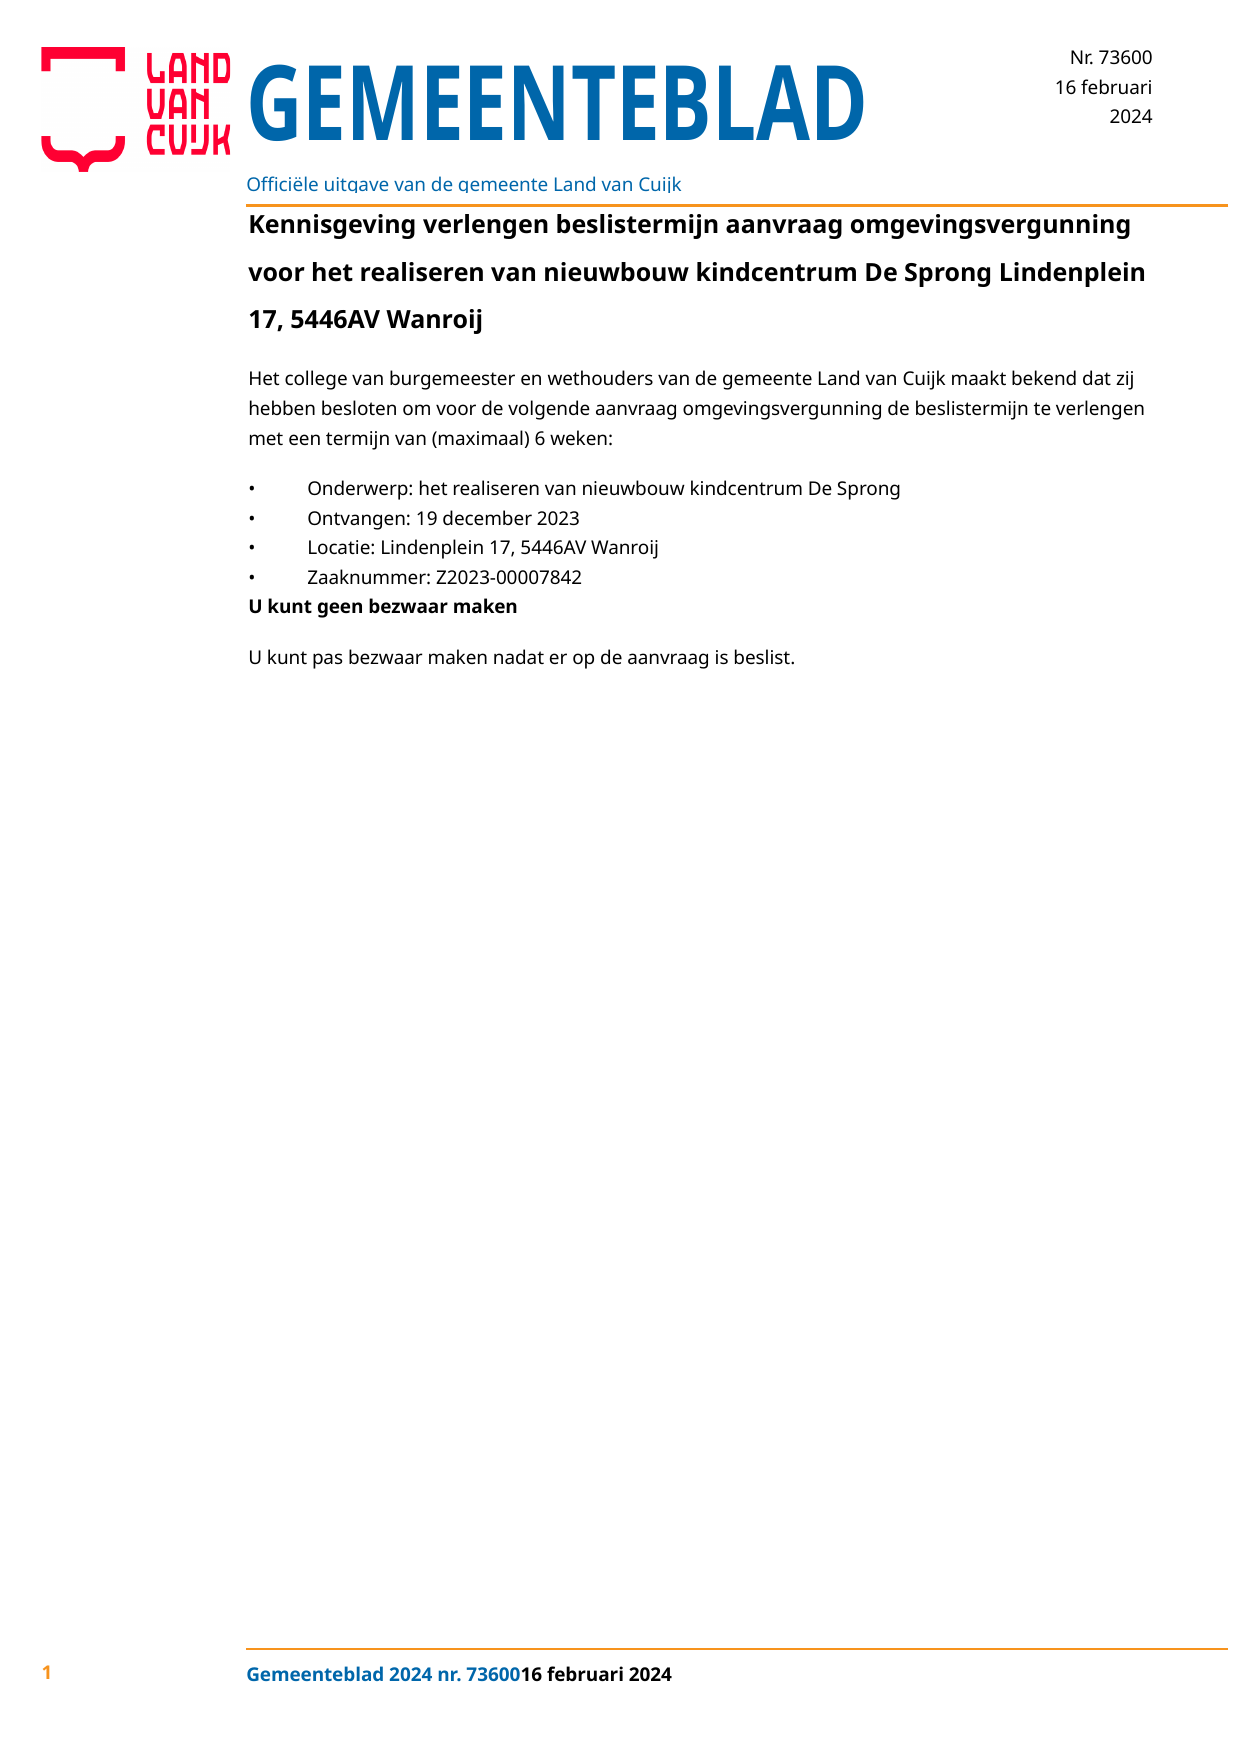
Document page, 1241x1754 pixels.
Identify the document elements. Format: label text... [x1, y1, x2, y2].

list Locatie: Lindenplein 17, 5446AV Wanroij [248, 534, 1152, 560]
text Het college van burgemeester en wethouders van de gemeente Land van Cuijk maakt bekend dat zij hebben besloten om voor de volgende aanvraag omgevingsvergunning de beslistermijn te verlengen met een termijn van (maximaal) 6 weken: [248, 366, 1152, 450]
list Onderwerp: het realiseren van nieuwbouw kindcentrum De Sprong [248, 475, 1152, 501]
list Ontvangen: 19 december 2023 [248, 505, 1152, 530]
list Zaaknummer: Z2023-00007842 [248, 564, 1152, 589]
text U kunt pas bezwaar maken nadat er op de aanvraag is beslist. [248, 644, 1152, 669]
picture [41, 47, 231, 172]
text Kennisgeving verlengen beslistermijn aanvraag omgevingsvergunning voor het realiseren van nieuwbouw kindcentrum De Sprong Lindenplein 17, 5446AV Wanroij [248, 207, 1152, 336]
text U kunt geen bezwaar maken [248, 593, 1152, 619]
